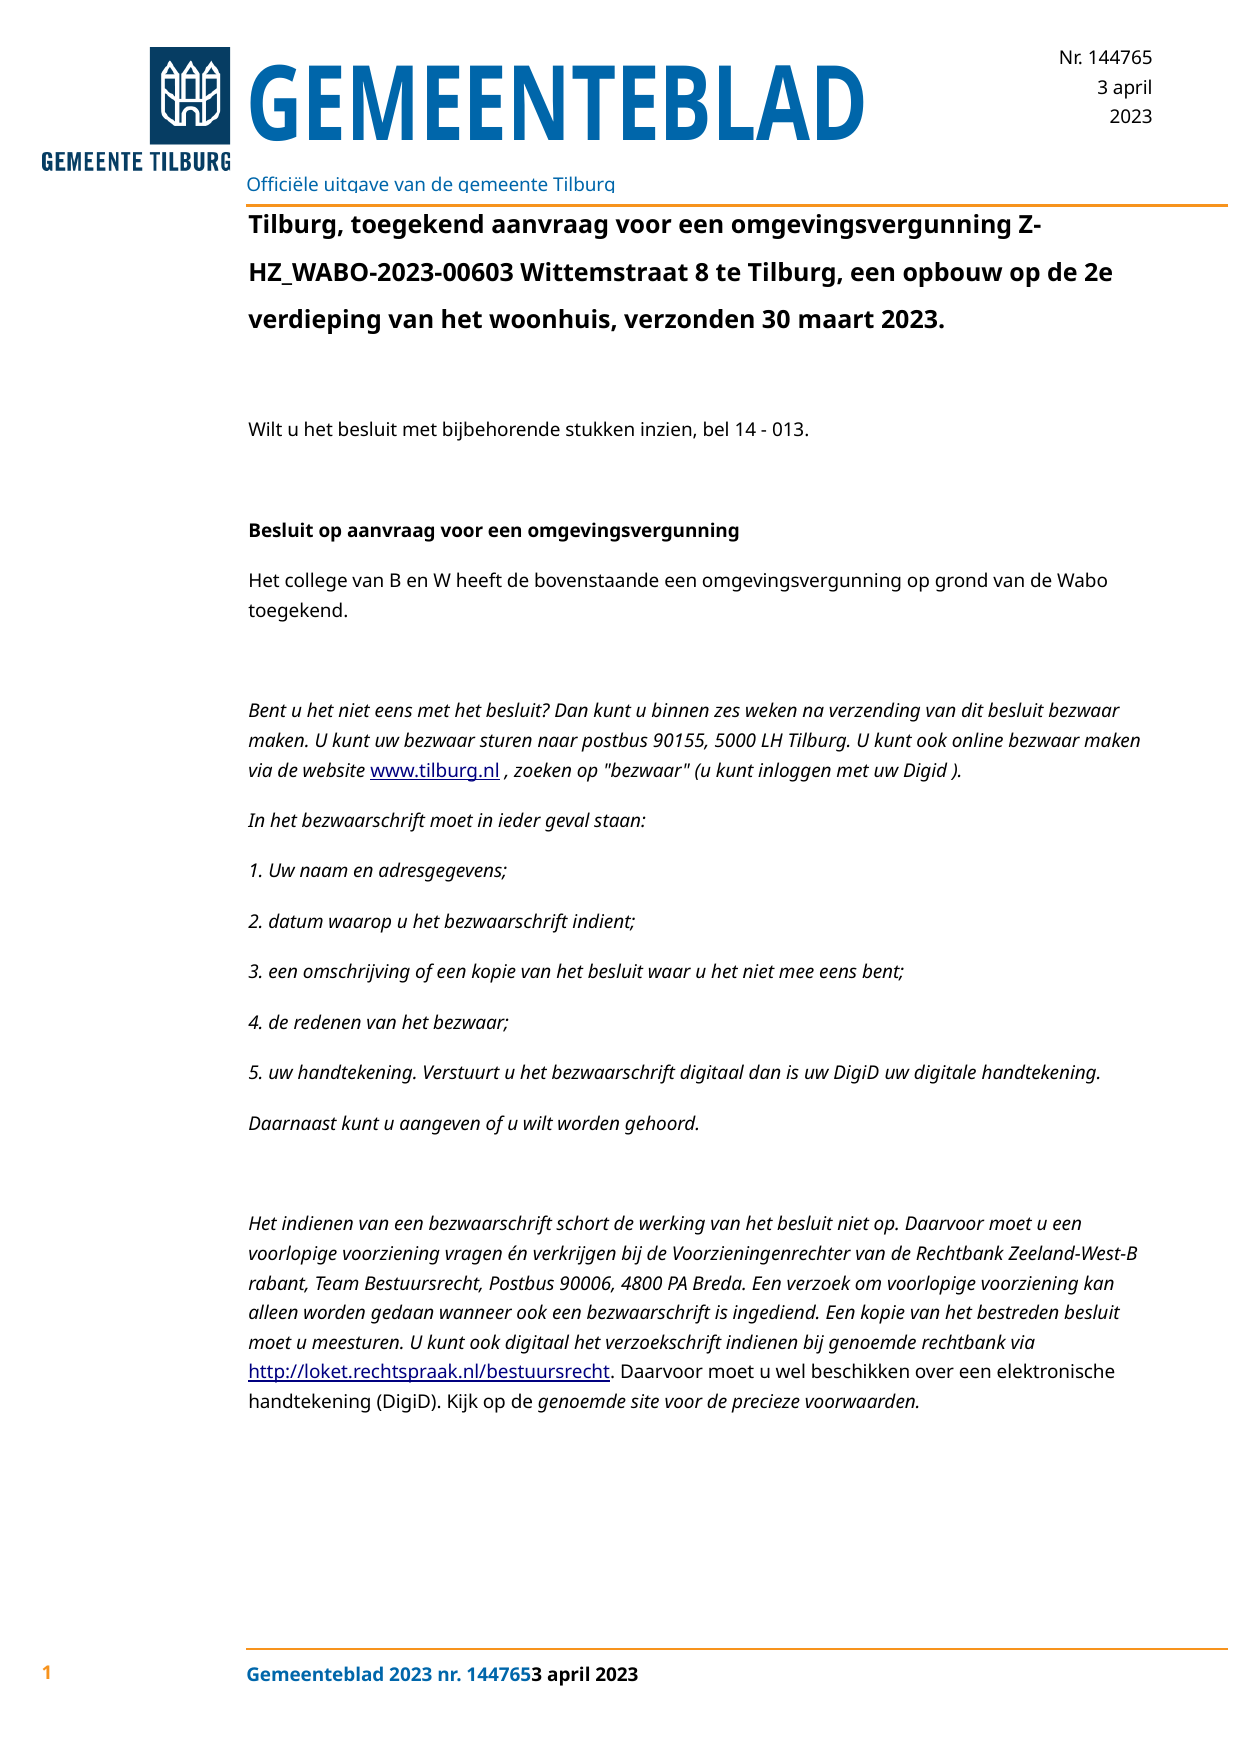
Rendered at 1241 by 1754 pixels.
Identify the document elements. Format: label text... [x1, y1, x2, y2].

text Wilt u het besluit met bijbehorende stukken inzien, bel 14 - 013. [248, 416, 1152, 442]
text Het indienen van een bezwaarschrift schort de werking van het besluit niet op. Daarvoor moet u een voorlopige voorziening vragen én verkrijgen bij de Voorzieningenrechter van de Rechtbank Zeeland-West-B rabant, Team Bestuursrecht, Postbus 90006, 4800 PA Breda. Een verzoek om voorlopige voorziening kan alleen worden gedaan wanneer ook een bezwaarschrift is ingediend. Een kopie van het bestreden besluit moet u meesturen. U kunt ook digitaal het verzoekschrift indienen bij genoemde rechtbank via http://loket.rechtspraak.nl/bestuursrecht. Daarvoor moet u wel beschikken over een elektronische handtekening (DigiD). Kijk op de genoemde site voor de precieze voorwaarden. [248, 1211, 1152, 1414]
text In het bezwaarschrift moet in ieder geval staan: [248, 807, 1152, 833]
picture [41, 47, 231, 172]
text 1. Uw naam en adresgegevens; [248, 858, 1152, 883]
text 2. datum waarop u het bezwaarschrift indient; [248, 908, 1152, 934]
text 3. een omschrijving of een kopie van het besluit waar u het niet mee eens bent; [248, 958, 1152, 984]
text Het college van B en W heeft de bovenstaande een omgevingsvergunning op grond van de Wabo toegekend. [248, 567, 1152, 622]
text 4. de redenen van het bezwaar; [248, 1009, 1152, 1034]
text Bent u het niet eens met het besluit? Dan kunt u binnen zes weken na verzending van dit besluit bezwaar maken. U kunt uw bezwaar sturen naar postbus 90155, 5000 LH Tilburg. U kunt ook online bezwaar maken via de website www.tilburg.nl , zoeken op "bezwaar" (u kunt inloggen met uw Digid ). [248, 698, 1152, 782]
text Besluit op aanvraag voor een omgevingsvergunning [248, 517, 1152, 542]
text Daarnaast kunt u aangeven of u wilt worden gehoord. [248, 1110, 1152, 1135]
text 5. uw handtekening. Verstuurt u het bezwaarschrift digitaal dan is uw DigiD uw digitale handtekening. [248, 1059, 1152, 1085]
text Tilburg, toegekend aanvraag voor een omgevingsvergunning Z-HZ_WABO-2023-00603 Wittemstraat 8 te Tilburg, een opbouw op de 2e verdieping van het woonhuis, verzonden 30 maart 2023. [248, 207, 1152, 336]
